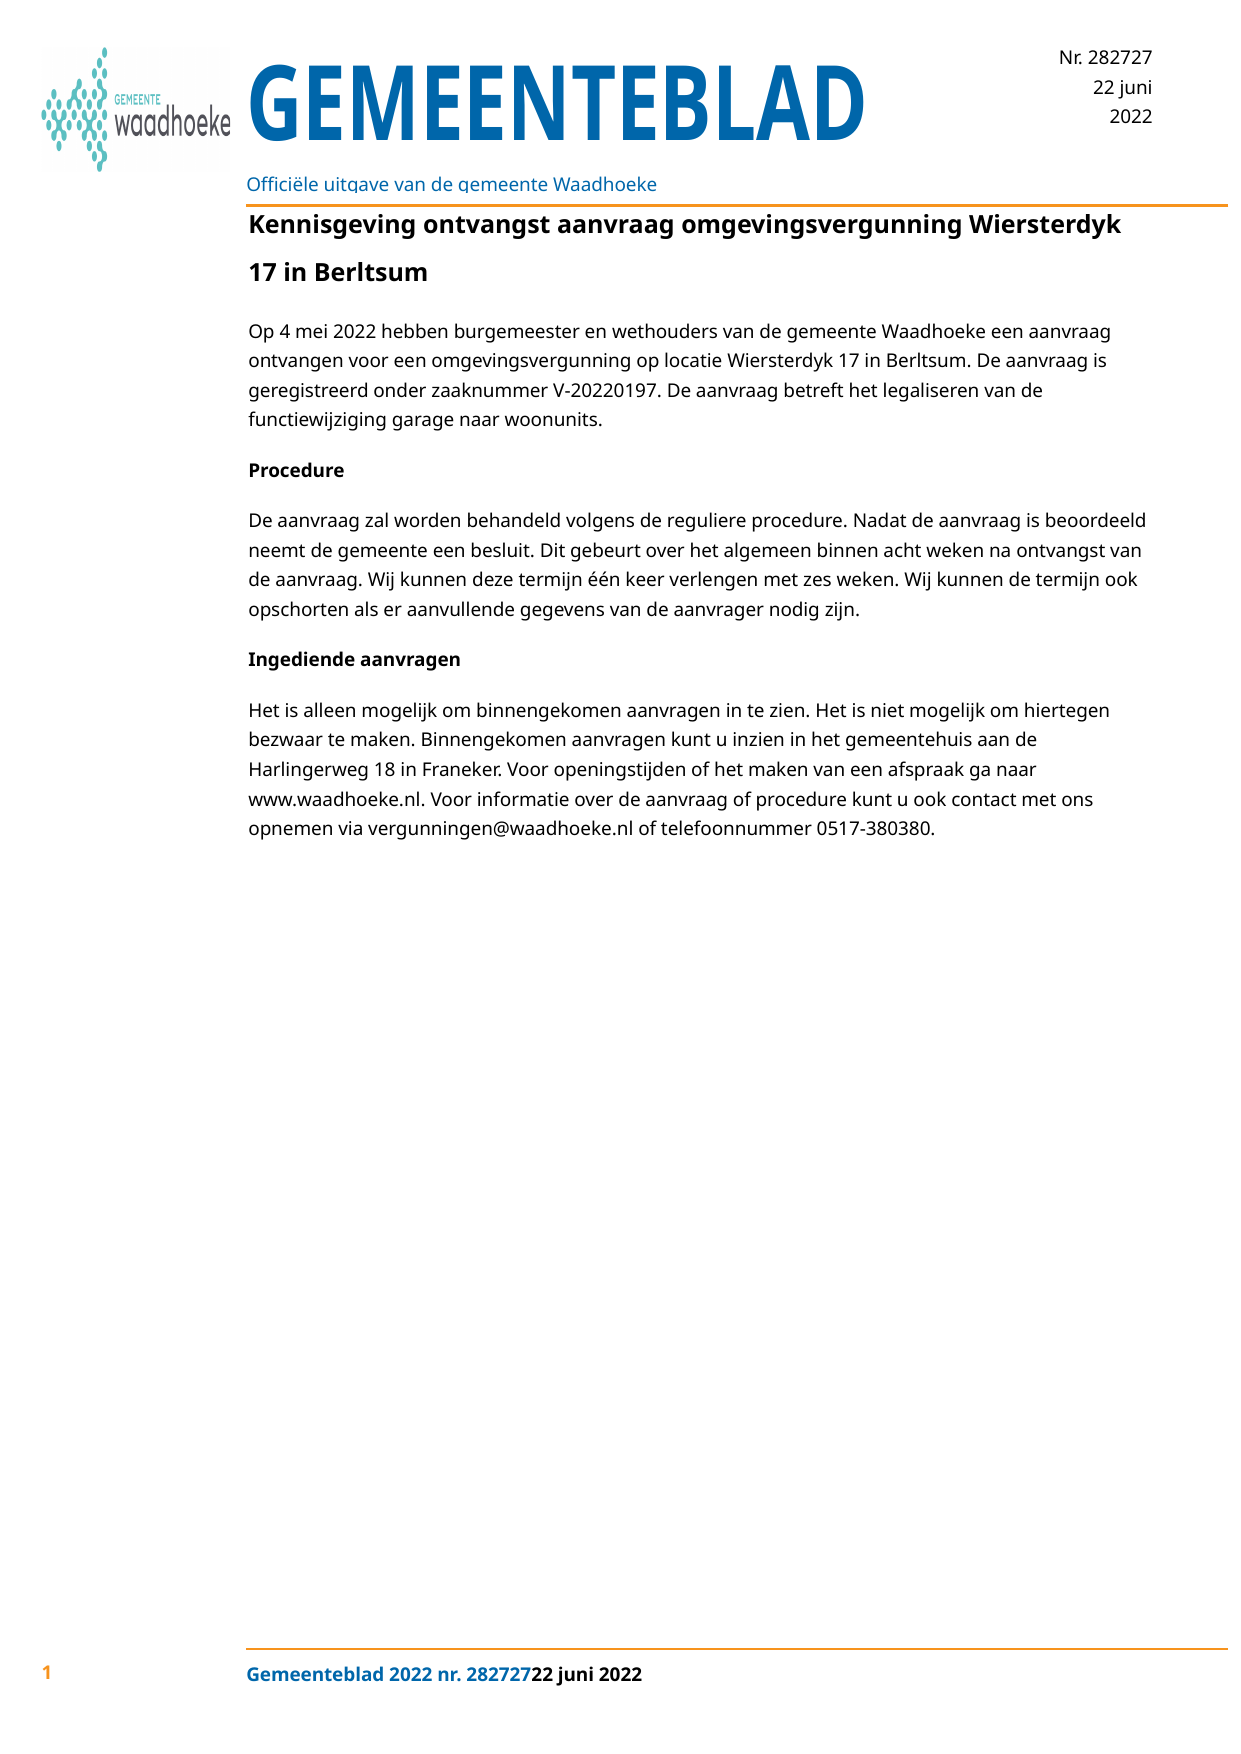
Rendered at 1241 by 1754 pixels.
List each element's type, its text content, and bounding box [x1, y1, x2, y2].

text Procedure [248, 457, 1152, 483]
picture [41, 47, 231, 172]
text Op 4 mei 2022 hebben burgemeester en wethouders van de gemeente Waadhoeke een aanvraag ontvangen voor een omgevingsvergunning op locatie Wiersterdyk 17 in Berltsum. De aanvraag is geregistreerd onder zaaknummer V-20220197. De aanvraag betreft het legaliseren van de functiewijziging garage naar woonunits. [248, 318, 1152, 432]
text De aanvraag zal worden behandeld volgens de reguliere procedure. Nadat de aanvraag is beoordeeld neemt de gemeente een besluit. Dit gebeurt over het algemeen binnen acht weken na ontvangst van de aanvraag. Wij kunnen deze termijn één keer verlengen met zes weken. Wij kunnen de termijn ook opschorten als er aanvullende gegevens van de aanvrager nodig zijn. [248, 507, 1152, 622]
text Ingediende aanvragen [248, 647, 1152, 672]
text Kennisgeving ontvangst aanvraag omgevingsvergunning Wiersterdyk 17 in Berltsum [248, 207, 1152, 288]
text Het is alleen mogelijk om binnengekomen aanvragen in te zien. Het is niet mogelijk om hiertegen bezwaar te maken. Binnengekomen aanvragen kunt u inzien in het gemeentehuis aan de Harlingerweg 18 in Franeker. Voor openingstijden of het maken van een afspraak ga naar www.waadhoeke.nl. Voor informatie over de aanvraag of procedure kunt u ook contact met ons opnemen via vergunningen@waadhoeke.nl of telefoonnummer 0517-380380. [248, 697, 1152, 841]
